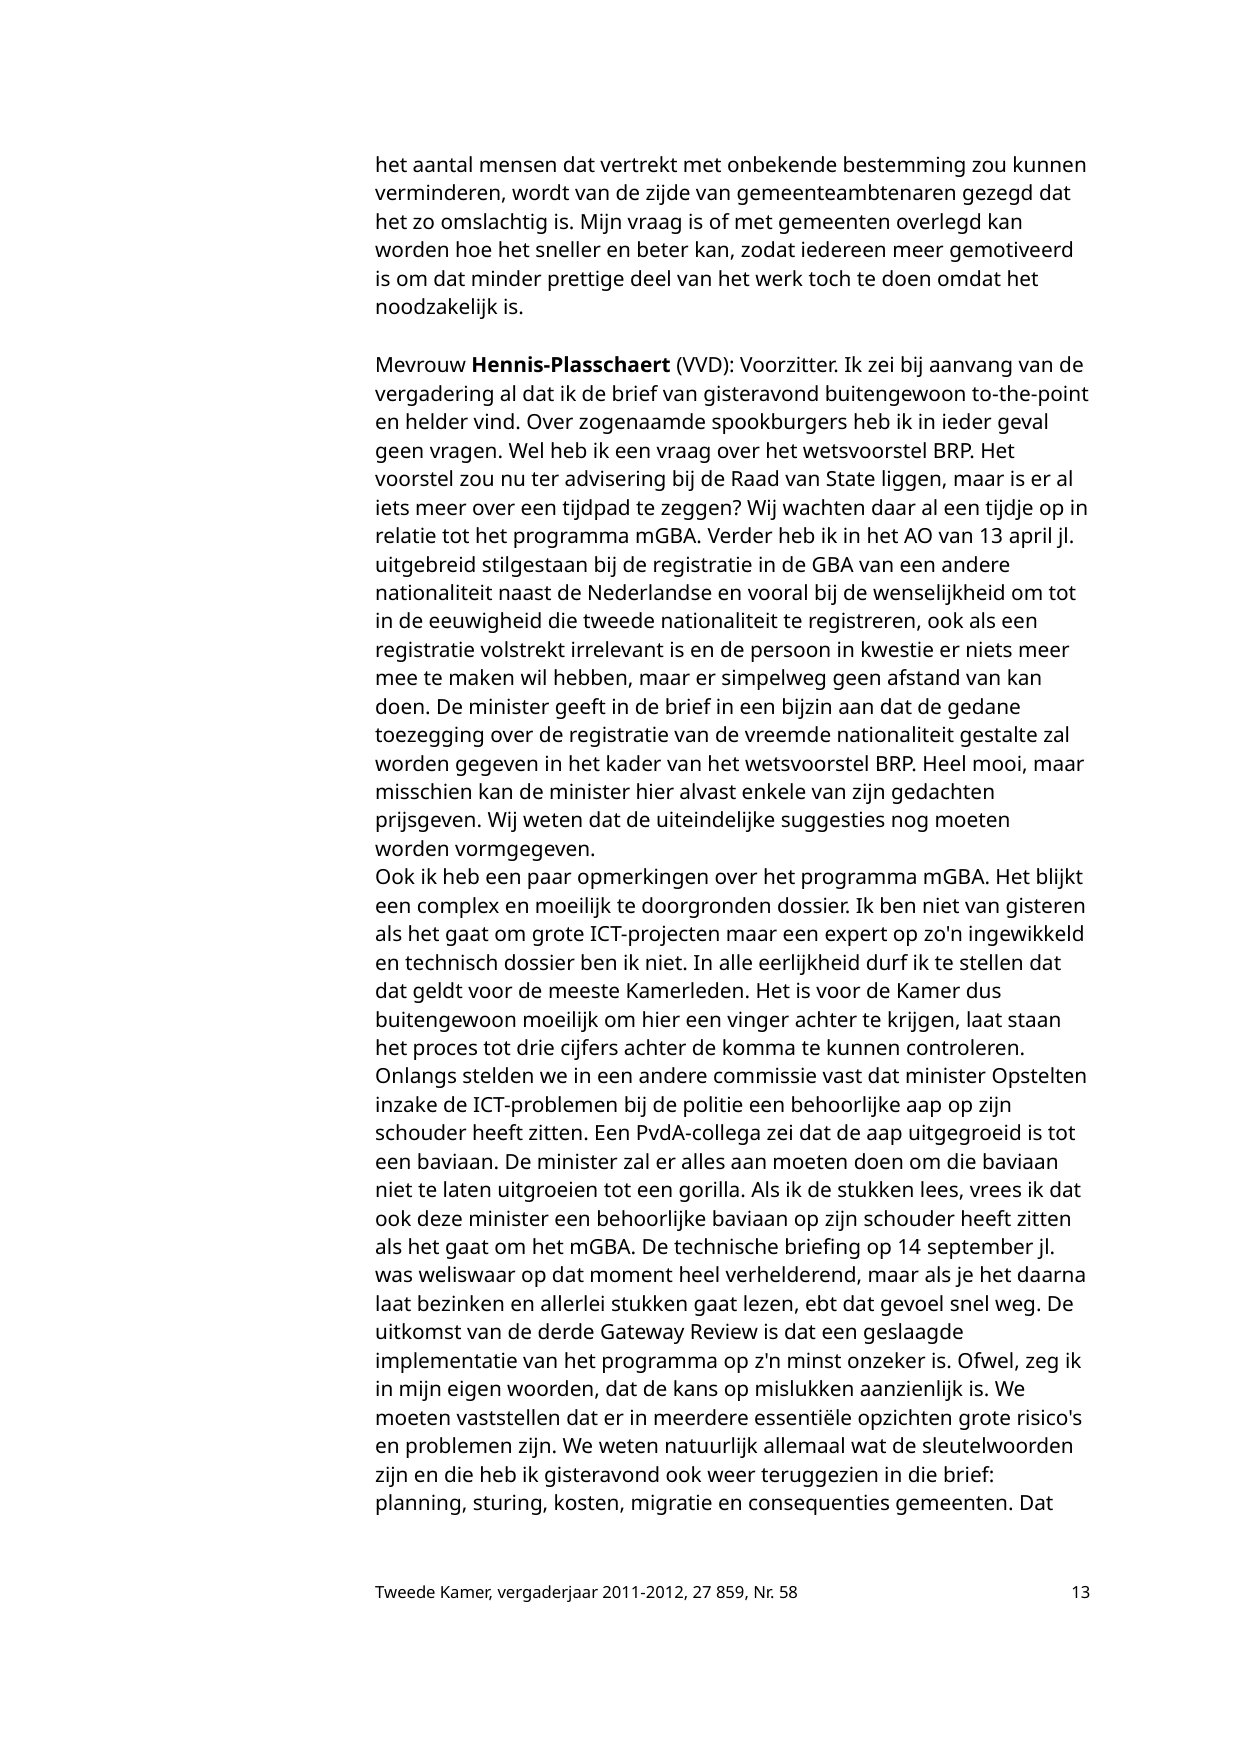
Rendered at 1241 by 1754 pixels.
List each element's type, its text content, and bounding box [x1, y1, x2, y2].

text het aantal mensen dat vertrekt met onbekende bestemming zou kunnen verminderen, wordt van de zijde van gemeenteambtenaren gezegd dat het zo omslachtig is. Mijn vraag is of met gemeenten overlegd kan worden hoe het sneller en beter kan, zodat iedereen meer gemotiveerd is om dat minder prettige deel van het werk toch te doen omdat het noodzakelijk is. [375, 150, 1090, 321]
text Ook ik heb een paar opmerkingen over het programma mGBA. Het blijkt een complex en moeilijk te doorgronden dossier. Ik ben niet van gisteren als het gaat om grote ICT-projecten maar een expert op zo'n ingewikkeld en technisch dossier ben ik niet. In alle eerlijkheid durf ik te stellen dat dat geldt voor de meeste Kamerleden. Het is voor de Kamer dus buitengewoon moeilijk om hier een vinger achter te krijgen, laat staan het proces tot drie cijfers achter de komma te kunnen controleren. Onlangs stelden we in een andere commissie vast dat minister Opstelten inzake de ICT-problemen bij de politie een behoorlijke aap op zijn schouder heeft zitten. Een PvdA-collega zei dat de aap uitgegroeid is tot een baviaan. De minister zal er alles aan moeten doen om die baviaan niet te laten uitgroeien tot een gorilla. Als ik de stukken lees, vrees ik dat ook deze minister een behoorlijke baviaan op zijn schouder heeft zitten als het gaat om het mGBA. De technische briefing op 14 september jl. was weliswaar op dat moment heel verhelderend, maar als je het daarna laat bezinken en allerlei stukken gaat lezen, ebt dat gevoel snel weg. De uitkomst van de derde Gateway Review is dat een geslaagde implementatie van het programma op z'n minst onzeker is. Ofwel, zeg ik in mijn eigen woorden, dat de kans op mislukken aanzienlijk is. We moeten vaststellen dat er in meerdere essentiële opzichten grote risico's en problemen zijn. We weten natuurlijk allemaal wat de sleutelwoorden zijn en die heb ik gisteravond ook weer teruggezien in die brief: planning, sturing, kosten, migratie en consequenties gemeenten. Dat [375, 862, 1090, 1517]
text Mevrouw Hennis-Plasschaert (VVD): Voorzitter. Ik zei bij aanvang van de vergadering al dat ik de brief van gisteravond buitengewoon to-the-point en helder vind. Over zogenaamde spookburgers heb ik in ieder geval geen vragen. Wel heb ik een vraag over het wetsvoorstel BRP. Het voorstel zou nu ter advisering bij de Raad van State liggen, maar is er al iets meer over een tijdpad te zeggen? Wij wachten daar al een tijdje op in relatie tot het programma mGBA. Verder heb ik in het AO van 13 april jl. uitgebreid stilgestaan bij de registratie in de GBA van een andere nationaliteit naast de Nederlandse en vooral bij de wenselijkheid om tot in de eeuwigheid die tweede nationaliteit te registreren, ook als een registratie volstrekt irrelevant is en de persoon in kwestie er niets meer mee te maken wil hebben, maar er simpelweg geen afstand van kan doen. De minister geeft in de brief in een bijzin aan dat de gedane toezegging over de registratie van de vreemde nationaliteit gestalte zal worden gegeven in het kader van het wetsvoorstel BRP. Heel mooi, maar misschien kan de minister hier alvast enkele van zijn gedachten prijsgeven. Wij weten dat de uiteindelijke suggesties nog moeten worden vormgegeven. [375, 351, 1090, 862]
